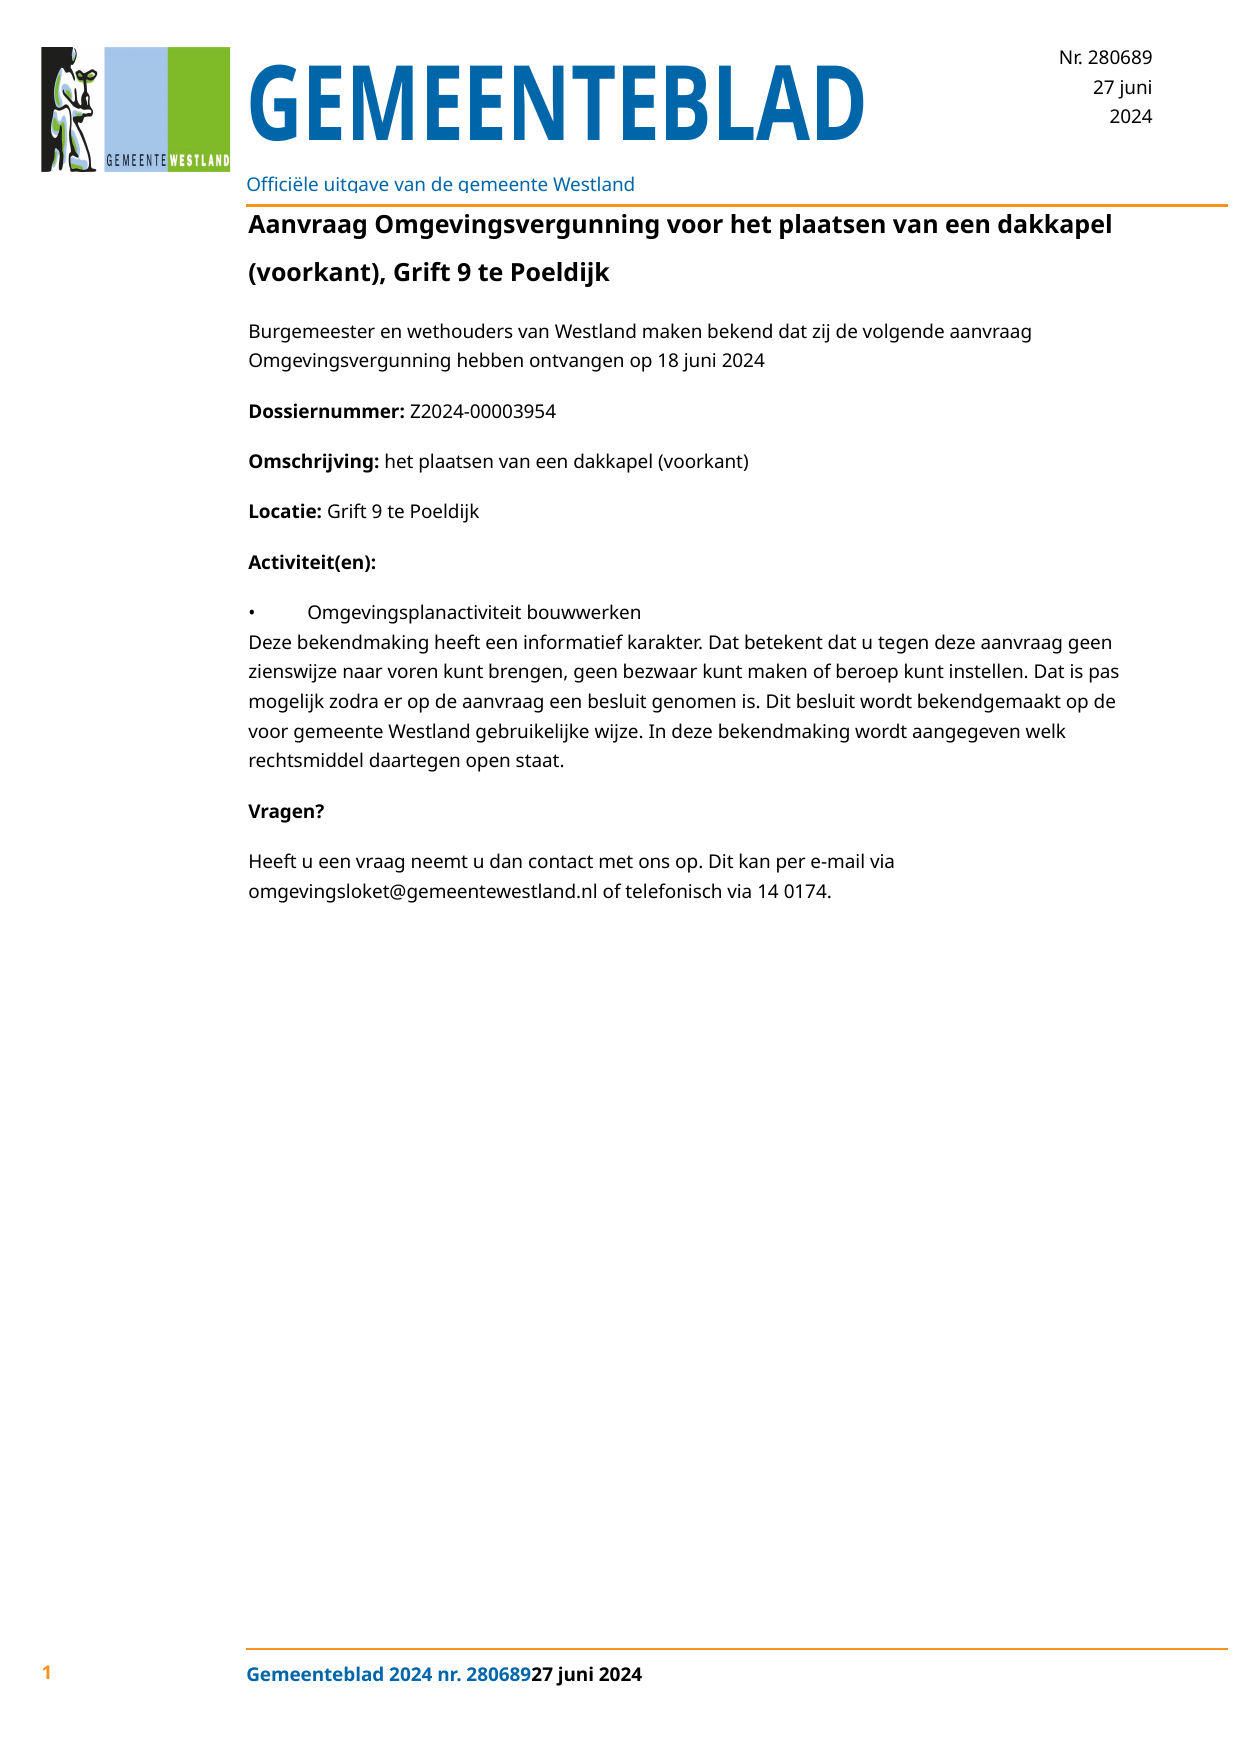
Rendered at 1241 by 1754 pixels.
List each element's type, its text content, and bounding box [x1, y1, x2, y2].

text Vragen? [248, 798, 1152, 824]
text Deze bekendmaking heeft een informatief karakter. Dat betekent dat u tegen deze aanvraag geen zienswijze naar voren kunt brengen, geen bezwaar kunt maken of beroep kunt instellen. Dat is pas mogelijk zodra er op de aanvraag een besluit genomen is. Dit besluit wordt bekendgemaakt op de voor gemeente Westland gebruikelijke wijze. In deze bekendmaking wordt aangegeven welk rechtsmiddel daartegen open staat. [248, 629, 1152, 773]
text Aanvraag Omgevingsvergunning voor het plaatsen van een dakkapel (voorkant), Grift 9 te Poeldijk [248, 207, 1152, 288]
text Activiteit(en): [248, 549, 1152, 575]
text Dossiernummer: Z2024-00003954 [248, 398, 1152, 424]
text Heeft u een vraag neemt u dan contact met ons op. Dit kan per e-mail via omgevingsloket@gemeentewestland.nl of telefonisch via 14 0174. [248, 848, 1152, 904]
list Omgevingsplanactiviteit bouwwerken [248, 599, 1152, 625]
picture [41, 47, 231, 172]
text Omschrijving: het plaatsen van een dakkapel (voorkant) [248, 448, 1152, 474]
text Locatie: Grift 9 te Poeldijk [248, 499, 1152, 524]
text Burgemeester en wethouders van Westland maken bekend dat zij de volgende aanvraag Omgevingsvergunning hebben ontvangen op 18 juni 2024 [248, 318, 1152, 373]
